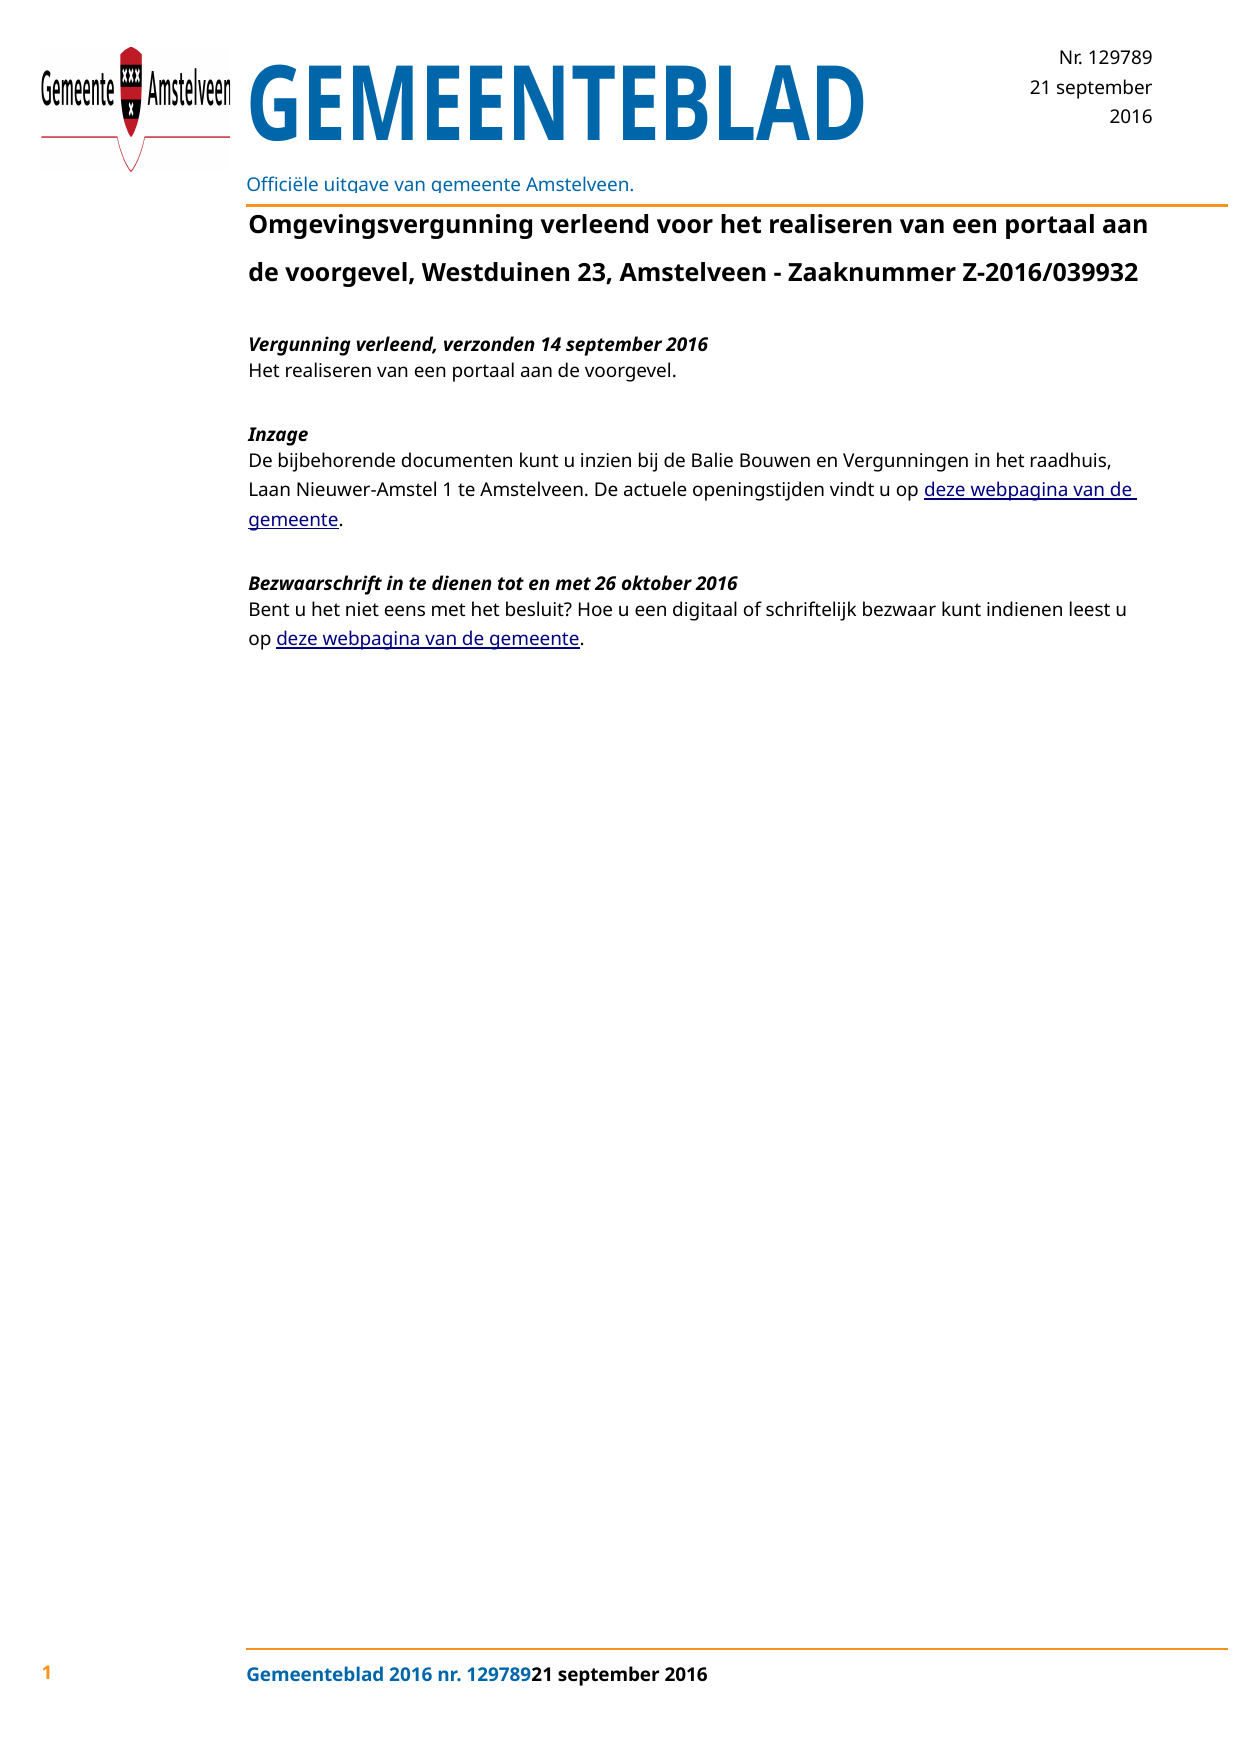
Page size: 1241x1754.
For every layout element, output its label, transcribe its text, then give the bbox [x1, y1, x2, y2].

text Inzage [248, 421, 1152, 447]
text De bijbehorende documenten kunt u inzien bij de Balie Bouwen en Vergunningen in het raadhuis, Laan Nieuwer-Amstel 1 te Amstelveen. De actuele openingstijden vindt u op deze webpagina van de gemeente. [248, 447, 1152, 532]
text Het realiseren van een portaal aan de voorgevel. [248, 357, 1152, 383]
text Bent u het niet eens met het besluit? Hoe u een digitaal of schriftelijk bezwaar kunt indienen leest u op deze webpagina van de gemeente. [248, 596, 1152, 651]
text Omgevingsvergunning verleend voor het realiseren van een portaal aan de voorgevel, Westduinen 23, Amstelveen - Zaaknummer Z-2016/039932 [248, 207, 1152, 288]
text Bezwaarschrift in te dienen tot en met 26 oktober 2016 [248, 570, 1152, 596]
picture [41, 47, 231, 172]
text Vergunning verleend, verzonden 14 september 2016 [248, 331, 1152, 357]
